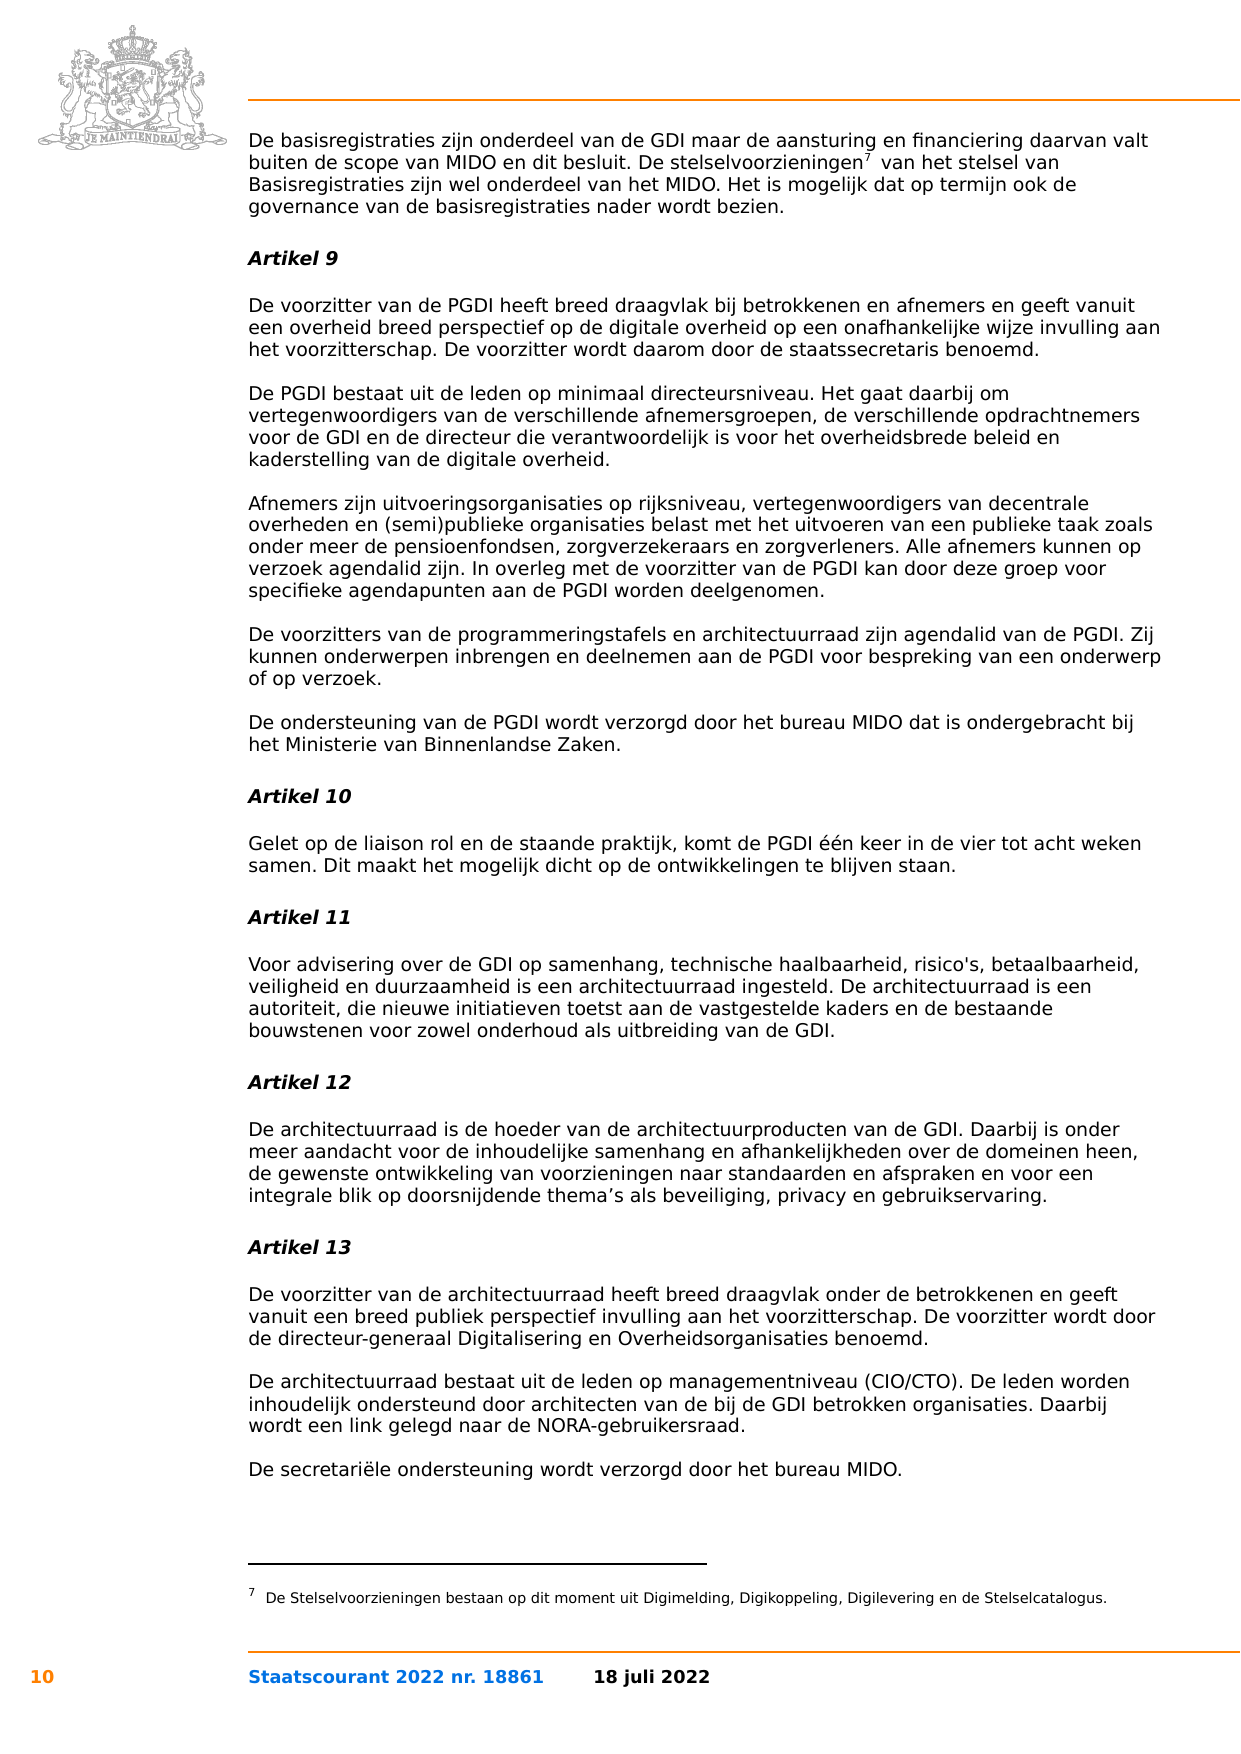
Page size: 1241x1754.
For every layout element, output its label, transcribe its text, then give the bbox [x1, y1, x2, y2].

subtitle Artikel 12 [248, 1072, 1163, 1094]
text De architectuurraad bestaat uit de leden op managementniveau (CIO/CTO). De leden worden inhoudelijk ondersteund door architecten van de bij de GDI betrokken organisaties. Daarbij wordt een link gelegd naar de NORA-gebruikersraad. [248, 1371, 1163, 1437]
text De PGDI bestaat uit de leden op minimaal directeursniveau. Het gaat daarbij om vertegenwoordigers van de verschillende afnemersgroepen, de verschillende opdrachtnemers voor de GDI en de directeur die verantwoordelijk is voor het overheidsbrede beleid en kaderstelling van de digitale overheid. [248, 383, 1163, 471]
text De secretariële ondersteuning wordt verzorgd door het bureau MIDO. [248, 1459, 1163, 1481]
text De voorzitter van de architectuurraad heeft breed draagvlak onder de betrokkenen en geeft vanuit een breed publiek perspectief invulling aan het voorzitterschap. De voorzitter wordt door de directeur-generaal Digitalisering en Overheidsorganisaties benoemd. [248, 1284, 1163, 1349]
text Voor advisering over de GDI op samenhang, technische haalbaarheid, risico's, betaalbaarheid, veiligheid en duurzaamheid is een architectuurraad ingesteld. De architectuurraad is een autoriteit, die nieuwe initiatieven toetst aan de vastgestelde kaders en de bestaande bouwstenen voor zowel onderhoud als uitbreiding van de GDI. [248, 954, 1163, 1042]
text Gelet op de liaison rol en de staande praktijk, komt de PGDI één keer in de vier tot acht weken samen. Dit maakt het mogelijk dicht op de ontwikkelingen te blijven staan. [248, 833, 1163, 877]
text De voorzitters van de programmeringstafels en architectuurraad zijn agendalid van de PGDI. Zij kunnen onderwerpen inbrengen en deelnemen aan de PGDI voor bespreking van een onderwerp of op verzoek. [248, 624, 1163, 690]
subtitle Artikel 13 [248, 1237, 1163, 1259]
text De voorzitter van de PGDI heeft breed draagvlak bij betrokkenen en afnemers en geeft vanuit een overheid breed perspectief op de digitale overheid op een onafhankelijke wijze invulling aan het voorzitterschap. De voorzitter wordt daarom door de staatssecretaris benoemd. [248, 295, 1163, 361]
subtitle Artikel 10 [248, 786, 1163, 808]
text De ondersteuning van de PGDI wordt verzorgd door het bureau MIDO dat is ondergebracht bij het Ministerie van Binnenlandse Zaken. [248, 712, 1163, 756]
text Afnemers zijn uitvoeringsorganisaties op rijksniveau, vertegenwoordigers van decentrale overheden en (semi)publieke organisaties belast met het uitvoeren van een publieke taak zoals onder meer de pensioenfondsen, zorgverzekeraars en zorgverleners. Alle afnemers kunnen op verzoek agendalid zijn. In overleg met de voorzitter van de PGDI kan door deze groep voor specifieke agendapunten aan de PGDI worden deelgenomen. [248, 492, 1163, 602]
text De Stelselvoorzieningen bestaan op dit moment uit Digimelding, Digikoppeling, Digilevering en de Stelselcatalogus. [248, 1586, 1163, 1608]
picture [38, 25, 227, 150]
subtitle Artikel 11 [248, 907, 1163, 929]
text De architectuurraad is de hoeder van de architectuurproducten van de GDI. Daarbij is onder meer aandacht voor de inhoudelijke samenhang en afhankelijkheden over de domeinen heen, de gewenste ontwikkeling van voorzieningen naar standaarden en afspraken en voor een integrale blik op doorsnijdende thema’s als beveiliging, privacy en gebruikservaring. [248, 1119, 1163, 1207]
subtitle Artikel 9 [248, 248, 1163, 270]
text De basisregistraties zijn onderdeel van de GDI maar de aansturing en financiering daarvan valt buiten de scope van MIDO en dit besluit. De stelselvoorzieningen van het stelsel van Basisregistraties zijn wel onderdeel van het MIDO. Het is mogelijk dat op termijn ook de governance van de basisregistraties nader wordt bezien. [248, 130, 1163, 218]
